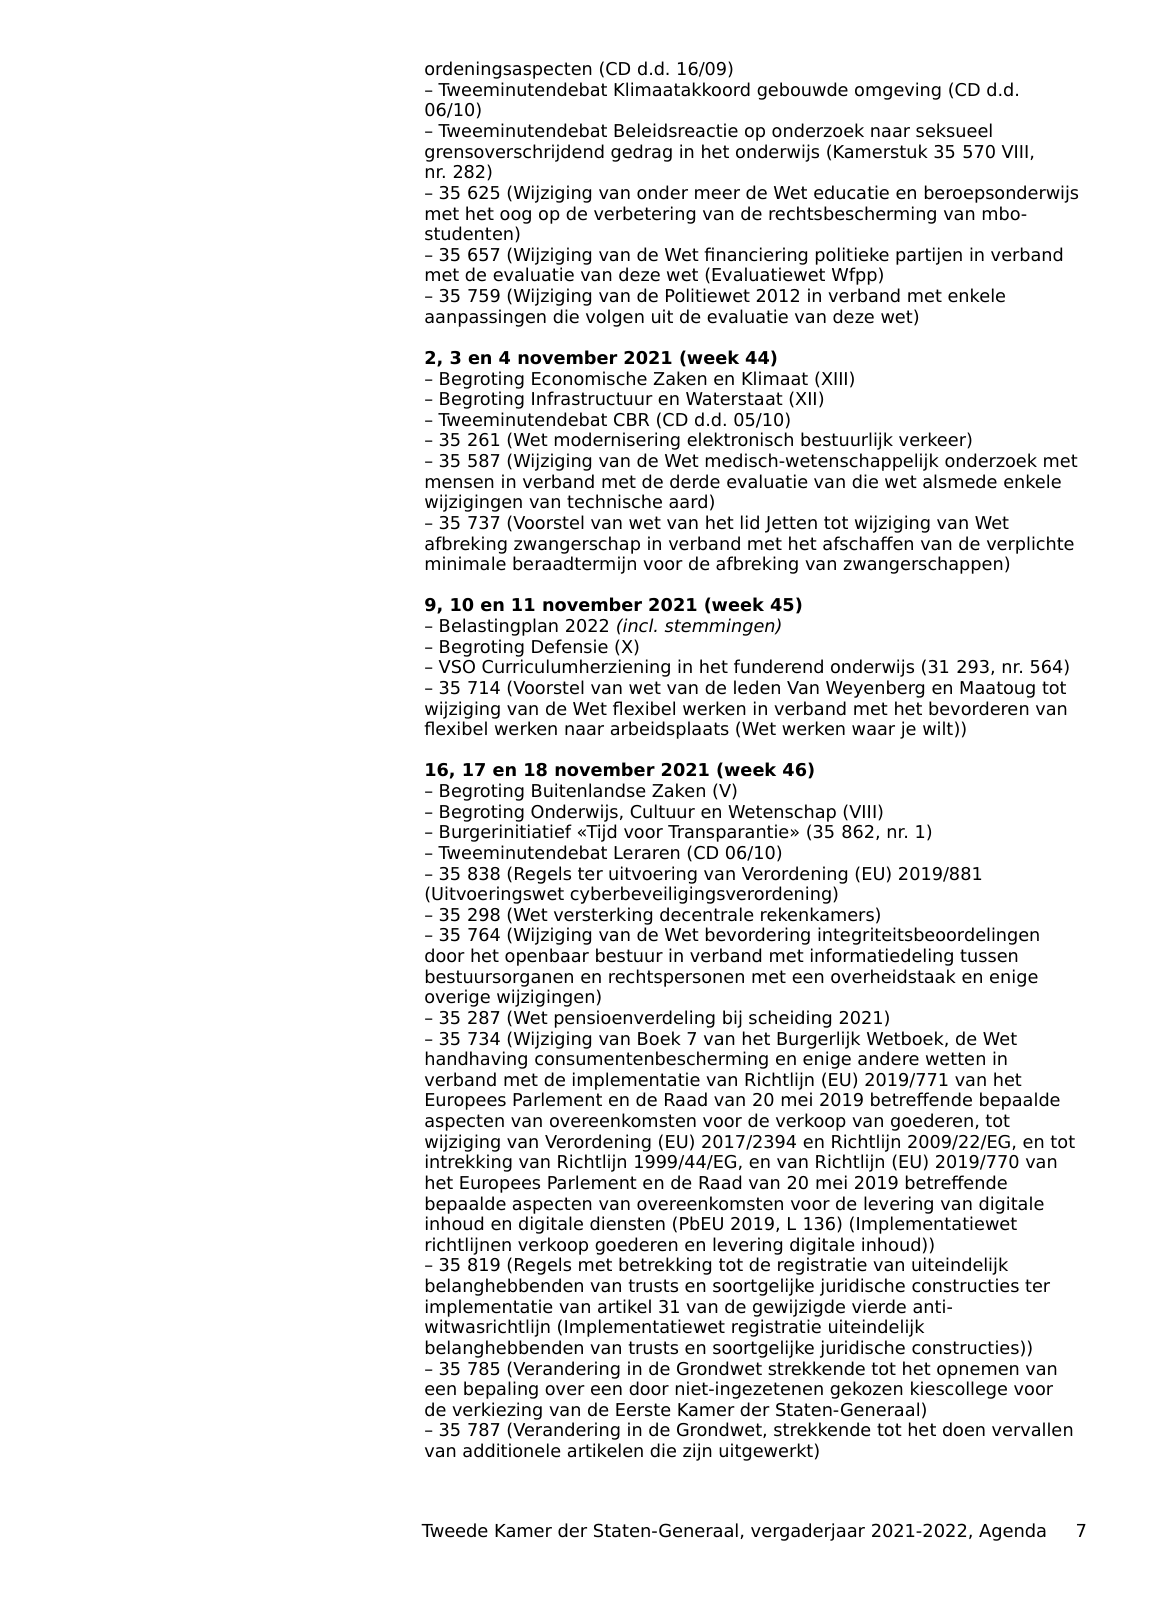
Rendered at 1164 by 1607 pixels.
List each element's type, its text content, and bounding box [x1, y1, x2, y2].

table_cell [77, 80, 401, 121]
table_cell – Begroting Infrastructuur en Waterstaat (XII) [418, 389, 1087, 410]
table_cell – 35 764 (Wijziging van de Wet bevordering integriteitsbeoordelingen door het openbaar bestuur in verband met informatiedeling tussen bestuursorganen en rechtspersonen met een overheidstaak en enige overige wijzigingen) [418, 925, 1087, 1008]
table_cell [401, 430, 418, 451]
table_cell [401, 657, 418, 678]
table_cell ordeningsaspecten (CD d.d. 16/09) [418, 59, 1087, 80]
table_cell [401, 802, 418, 822]
table_cell [77, 327, 401, 348]
table_cell [77, 451, 401, 513]
table_cell [77, 864, 401, 905]
table_cell [77, 369, 401, 389]
table_cell [401, 905, 418, 925]
table_cell – 35 785 (Verandering in de Grondwet strekkende tot het opnemen van een bepaling over een door niet-ingezetenen gekozen kiescollege voor de verkiezing van de Eerste Kamer der Staten-Generaal) [418, 1359, 1087, 1420]
table_cell – 35 714 (Voorstel van wet van de leden Van Weyenberg en Maatoug tot wijziging van de Wet flexibel werken in verband met het bevorderen van flexibel werken naar arbeidsplaats (Wet werken waar je wilt)) [418, 678, 1087, 740]
table_cell [77, 513, 401, 575]
table_cell [401, 286, 418, 327]
table_cell [77, 781, 401, 802]
table_cell – 35 625 (Wijziging van onder meer de Wet educatie en beroepsonderwijs met het oog op de verbetering van de rechtsbescherming van mbo-studenten) [418, 183, 1087, 245]
table_cell [77, 595, 401, 616]
table_cell [77, 348, 401, 368]
table_cell [77, 59, 401, 80]
table_cell [77, 245, 401, 286]
table_cell [77, 740, 401, 760]
table_cell [77, 616, 401, 637]
table_cell – Belastingplan 2022 (incl. stemmingen) [418, 616, 1087, 637]
table_cell [401, 1029, 418, 1255]
table_cell [401, 740, 418, 760]
table_cell [77, 1420, 401, 1462]
table_cell [401, 595, 418, 616]
table_cell 2, 3 en 4 november 2021 (week 44) [418, 348, 1087, 368]
table_cell [401, 513, 418, 575]
table_cell [401, 327, 418, 348]
table_cell – 35 819 (Regels met betrekking tot de registratie van uiteindelijk belanghebbenden van trusts en soortgelijke juridische constructies ter implementatie van artikel 31 van de gewijzigde vierde anti- witwasrichtlijn (Implementatiewet registratie uiteindelijk belanghebbenden van trusts en soortgelijke juridische constructies)) [418, 1255, 1087, 1358]
table_cell [77, 760, 401, 781]
table_cell [401, 843, 418, 863]
table_cell [77, 430, 401, 451]
table_cell [77, 843, 401, 863]
table_cell [401, 616, 418, 637]
table_cell – 35 734 (Wijziging van Boek 7 van het Burgerlijk Wetboek, de Wet handhaving consumentenbescherming en enige andere wetten in verband met de implementatie van Richtlijn (EU) 2019/771 van het Europees Parlement en de Raad van 20 mei 2019 betreffende bepaalde aspecten van overeenkomsten voor de verkoop van goederen, tot wijziging van Verordening (EU) 2017/2394 en Richtlijn 2009/22/EG, en tot intrekking van Richtlijn 1999/44/EG, en van Richtlijn (EU) 2019/770 van het Europees Parlement en de Raad van 20 mei 2019 betreffende bepaalde aspecten van overeenkomsten voor de levering van digitale inhoud en digitale diensten (PbEU 2019, L 136) (Implementatiewet richtlijnen verkoop goederen en levering digitale inhoud)) [418, 1029, 1087, 1255]
table_cell [77, 575, 401, 595]
table_cell [401, 121, 418, 183]
table_cell – VSO Curriculumherziening in het funderend onderwijs (31 293, nr. 564) [418, 657, 1087, 678]
table_cell – Tweeminutendebat CBR (CD d.d. 05/10) [418, 410, 1087, 430]
table_cell – Tweeminutendebat Leraren (CD 06/10) [418, 843, 1087, 863]
table_cell [401, 80, 418, 121]
table_cell – 35 287 (Wet pensioenverdeling bij scheiding 2021) [418, 1008, 1087, 1028]
table_cell [401, 575, 418, 595]
table_cell – Begroting Economische Zaken en Klimaat (XIII) [418, 369, 1087, 389]
table_cell [77, 925, 401, 1008]
table_cell [401, 760, 418, 781]
table_cell [401, 678, 418, 740]
table_cell [418, 327, 1087, 348]
table_cell [401, 245, 418, 286]
table_cell [401, 781, 418, 802]
table_cell – Tweeminutendebat Klimaatakkoord gebouwde omgeving (CD d.d. 06/10) [418, 80, 1087, 121]
table_cell – 35 587 (Wijziging van de Wet medisch-wetenschappelijk onderzoek met mensen in verband met de derde evaluatie van die wet alsmede enkele wijzigingen van technische aard) [418, 451, 1087, 513]
table_cell [77, 1359, 401, 1420]
table_cell [401, 389, 418, 410]
table_cell [418, 575, 1087, 595]
table_cell 16, 17 en 18 november 2021 (week 46) [418, 760, 1087, 781]
table_cell [401, 1420, 418, 1462]
table_cell [401, 348, 418, 368]
table_cell – 35 838 (Regels ter uitvoering van Verordening (EU) 2019/881 (Uitvoeringswet cyberbeveiligingsverordening) [418, 864, 1087, 905]
table_cell [77, 1029, 401, 1255]
table_cell [401, 59, 418, 80]
table_cell – 35 759 (Wijziging van de Politiewet 2012 in verband met enkele aanpassingen die volgen uit de evaluatie van deze wet) [418, 286, 1087, 327]
table_cell – 35 787 (Verandering in de Grondwet, strekkende tot het doen vervallen van additionele artikelen die zijn uitgewerkt) [418, 1420, 1087, 1462]
table_cell – Begroting Buitenlandse Zaken (V) [418, 781, 1087, 802]
table_cell – Tweeminutendebat Beleidsreactie op onderzoek naar seksueel grensoverschrijdend gedrag in het onderwijs (Kamerstuk 35 570 VIII, nr. 282) [418, 121, 1087, 183]
table_cell [77, 822, 401, 843]
table_cell [401, 925, 418, 1008]
table_cell – 35 261 (Wet modernisering elektronisch bestuurlijk verkeer) [418, 430, 1087, 451]
table_cell [77, 286, 401, 327]
table_cell [77, 657, 401, 678]
table_cell [401, 1008, 418, 1028]
table_cell [77, 121, 401, 183]
table_cell [401, 822, 418, 843]
table_cell – 35 298 (Wet versterking decentrale rekenkamers) [418, 905, 1087, 925]
table_cell [77, 637, 401, 657]
table_cell [77, 905, 401, 925]
table_cell [77, 1255, 401, 1358]
table_cell 9, 10 en 11 november 2021 (week 45) [418, 595, 1087, 616]
table_cell [401, 451, 418, 513]
table_cell [401, 369, 418, 389]
table_cell [77, 1008, 401, 1028]
table_cell – 35 657 (Wijziging van de Wet financiering politieke partijen in verband met de evaluatie van deze wet (Evaluatiewet Wfpp) [418, 245, 1087, 286]
table_cell [401, 183, 418, 245]
table_cell [401, 1255, 418, 1358]
table_cell [77, 389, 401, 410]
table_cell [418, 740, 1087, 760]
table_cell [77, 410, 401, 430]
table_cell [77, 802, 401, 822]
table_cell – 35 737 (Voorstel van wet van het lid Jetten tot wijziging van Wet afbreking zwangerschap in verband met het afschaffen van de verplichte minimale beraadtermijn voor de afbreking van zwangerschappen) [418, 513, 1087, 575]
table_cell [401, 637, 418, 657]
table_cell [401, 864, 418, 905]
table_cell – Begroting Onderwijs, Cultuur en Wetenschap (VIII) [418, 802, 1087, 822]
table_cell [401, 1359, 418, 1420]
table_cell [77, 183, 401, 245]
table_cell [401, 410, 418, 430]
table_cell [77, 678, 401, 740]
table_cell – Burgerinitiatief «Tijd voor Transparantie» (35 862, nr. 1) [418, 822, 1087, 843]
table_cell – Begroting Defensie (X) [418, 637, 1087, 657]
